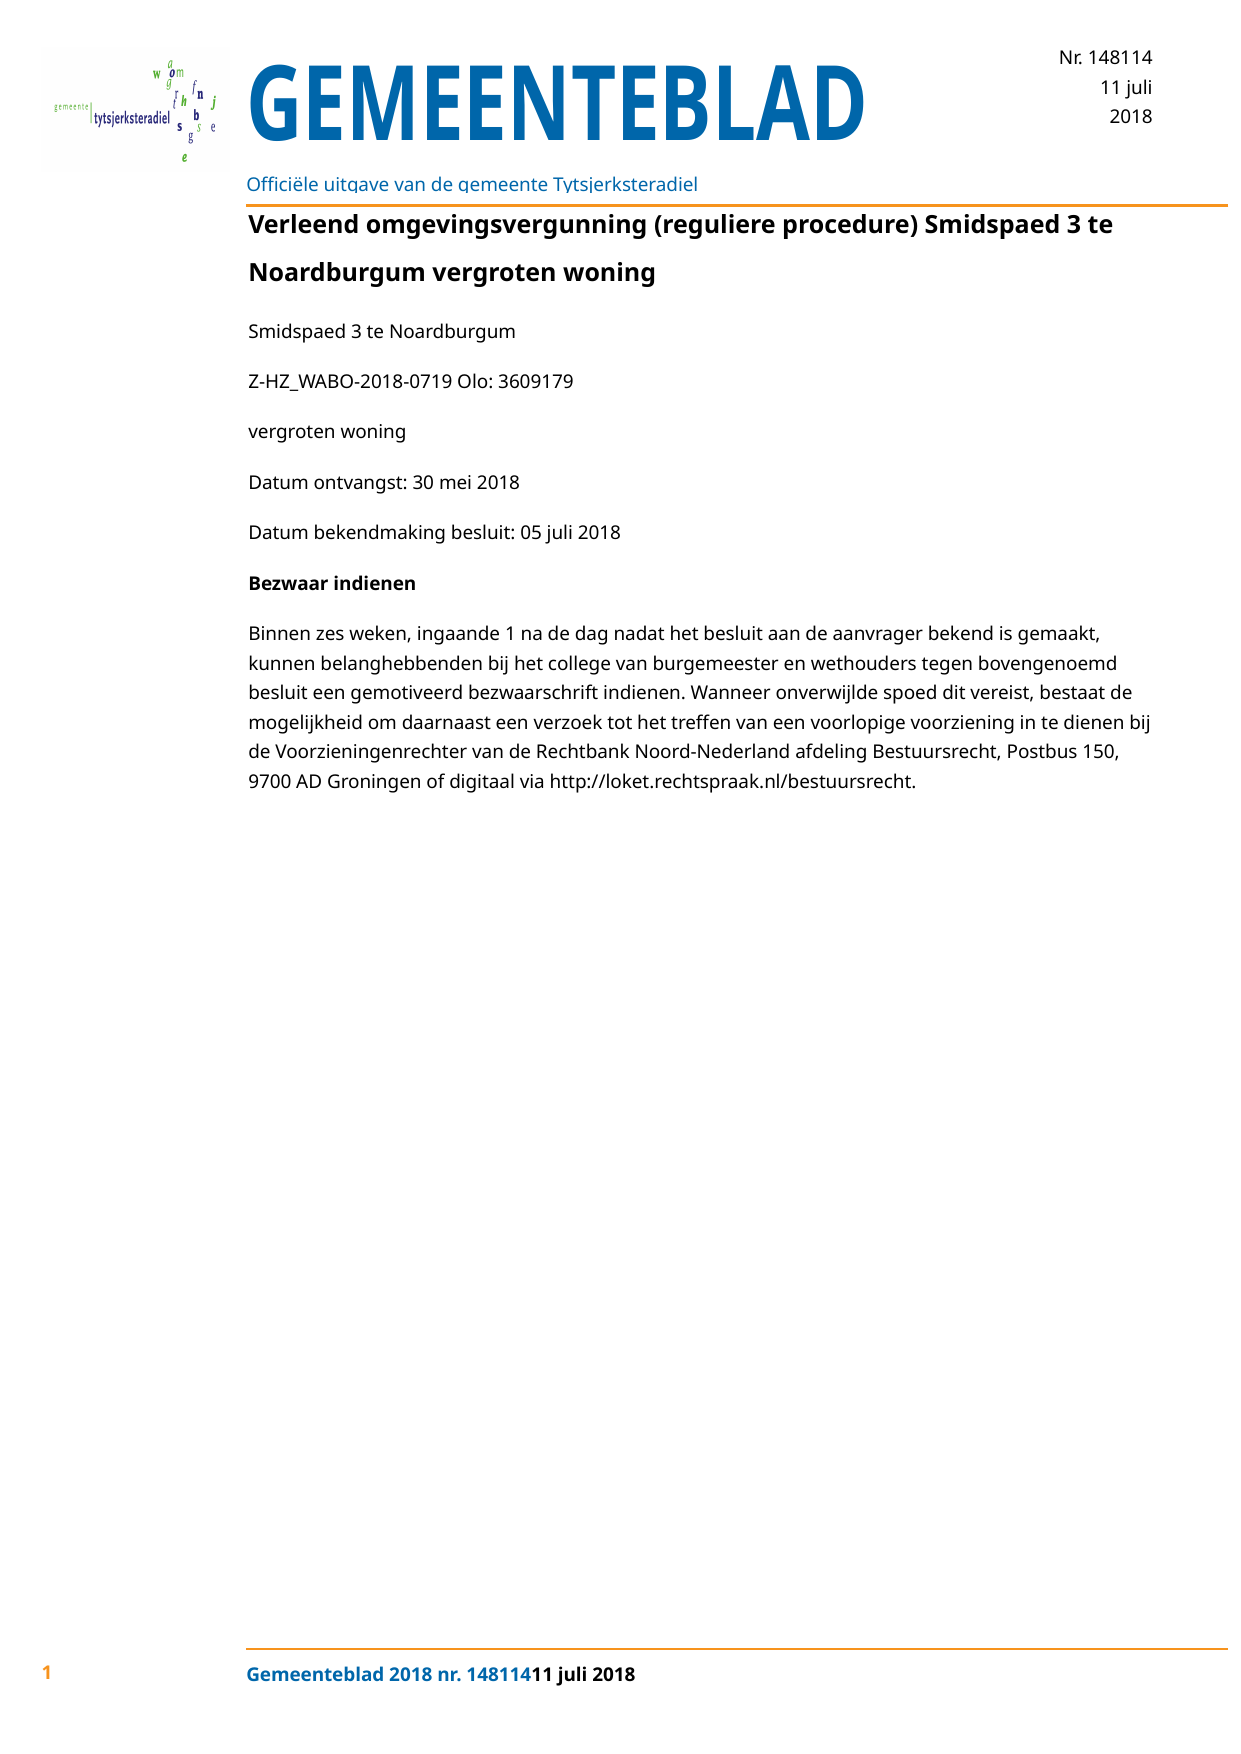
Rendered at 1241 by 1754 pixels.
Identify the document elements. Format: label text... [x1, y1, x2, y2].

text Z-HZ_WABO-2018-0719 Olo: 3609179 [248, 368, 1152, 394]
text Bezwaar indienen [248, 570, 1152, 596]
text vergroten woning [248, 419, 1152, 444]
text Datum ontvangst: 30 mei 2018 [248, 469, 1152, 495]
text Verleend omgevingsvergunning (reguliere procedure) Smidspaed 3 te Noardburgum vergroten woning [248, 207, 1152, 288]
text Smidspaed 3 te Noardburgum [248, 318, 1152, 344]
text Binnen zes weken, ingaande 1 na de dag nadat het besluit aan de aanvrager bekend is gemaakt, kunnen belanghebbenden bij het college van burgemeester en wethouders tegen bovengenoemd besluit een gemotiveerd bezwaarschrift indienen. Wanneer onverwijlde spoed dit vereist, bestaat de mogelijkheid om daarnaast een verzoek tot het treffen van een voorlopige voorziening in te dienen bij de Voorzieningenrechter van de Rechtbank Noord-Nederland afdeling Bestuursrecht, Postbus 150, 9700 AD Groningen of digitaal via http://loket.rechtspraak.nl/bestuursrecht. [248, 620, 1152, 794]
text Datum bekendmaking besluit: 05 juli 2018 [248, 519, 1152, 545]
picture [41, 47, 231, 172]
